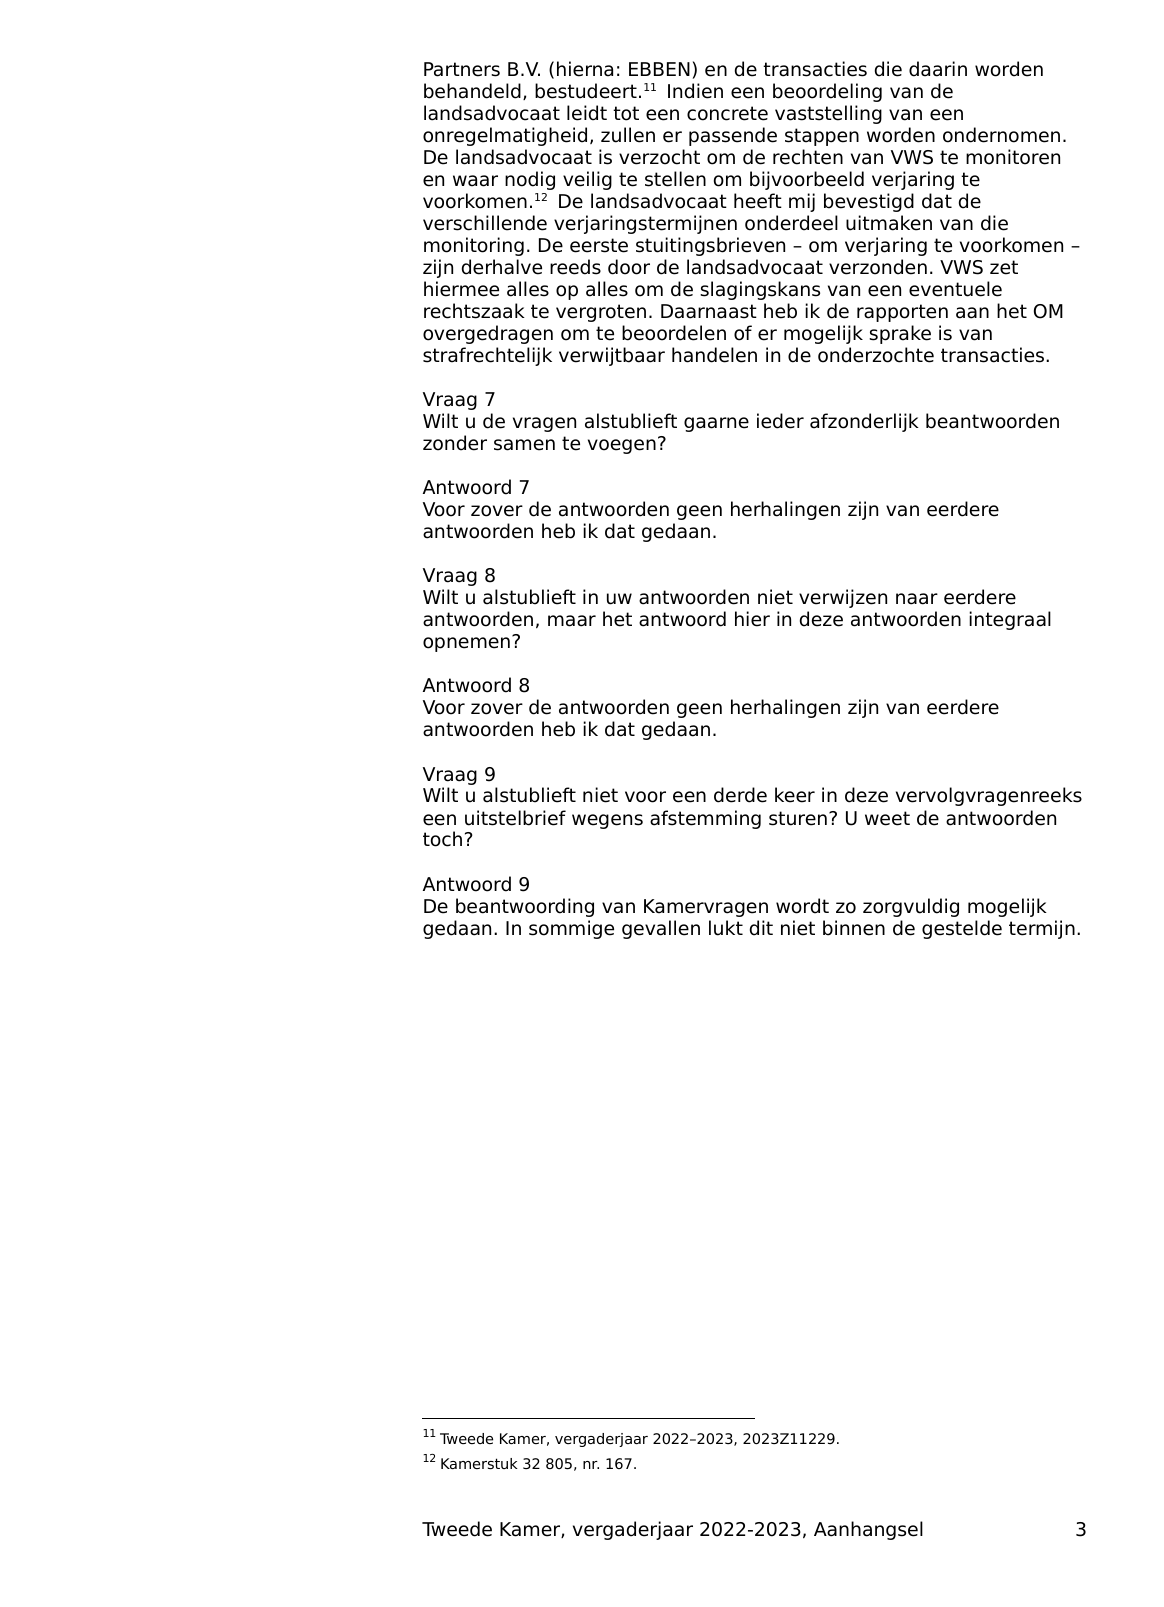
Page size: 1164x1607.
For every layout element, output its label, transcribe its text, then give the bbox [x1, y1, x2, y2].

text Tweede Kamer, vergaderjaar 2022–2023, 2023Z11229. [422, 1427, 1087, 1449]
text Vraag 8 [422, 565, 1087, 587]
text Vraag 9 [422, 763, 1087, 785]
text De beantwoording van Kamervragen wordt zo zorgvuldig mogelijk gedaan. In sommige gevallen lukt dit niet binnen de gestelde termijn. [422, 896, 1087, 939]
text Partners B.V. (hierna: EBBEN) en de transacties die daarin worden behandeld, bestudeert. Indien een beoordeling van de landsadvocaat leidt tot een concrete vaststelling van een onregelmatigheid, zullen er passende stappen worden ondernomen. De landsadvocaat is verzocht om de rechten van VWS te monitoren en waar nodig veilig te stellen om bijvoorbeeld verjaring te voorkomen. De landsadvocaat heeft mij bevestigd dat de verschillende verjaringstermijnen onderdeel uitmaken van die monitoring. De eerste stuitingsbrieven – om verjaring te voorkomen – zijn derhalve reeds door de landsadvocaat verzonden. VWS zet hiermee alles op alles om de slagingskans van een eventuele rechtszaak te vergroten. Daarnaast heb ik de rapporten aan het OM overgedragen om te beoordelen of er mogelijk sprake is van strafrechtelijk verwijtbaar handelen in de onderzochte transacties. [422, 59, 1087, 367]
text Voor zover de antwoorden geen herhalingen zijn van eerdere antwoorden heb ik dat gedaan. [422, 697, 1087, 741]
text Wilt u alstublieft niet voor een derde keer in deze vervolgvragenreeks een uitstelbrief wegens afstemming sturen? U weet de antwoorden toch? [422, 785, 1087, 851]
text Vraag 7 [422, 389, 1087, 411]
text Voor zover de antwoorden geen herhalingen zijn van eerdere antwoorden heb ik dat gedaan. [422, 499, 1087, 543]
text Antwoord 7 [422, 477, 1087, 499]
text Antwoord 9 [422, 873, 1087, 896]
text Wilt u alstublieft in uw antwoorden niet verwijzen naar eerdere antwoorden, maar het antwoord hier in deze antwoorden integraal opnemen? [422, 587, 1087, 653]
text Antwoord 8 [422, 675, 1087, 697]
text Kamerstuk 32 805, nr. 167. [422, 1452, 1087, 1474]
text Wilt u de vragen alstublieft gaarne ieder afzonderlijk beantwoorden zonder samen te voegen? [422, 411, 1087, 455]
